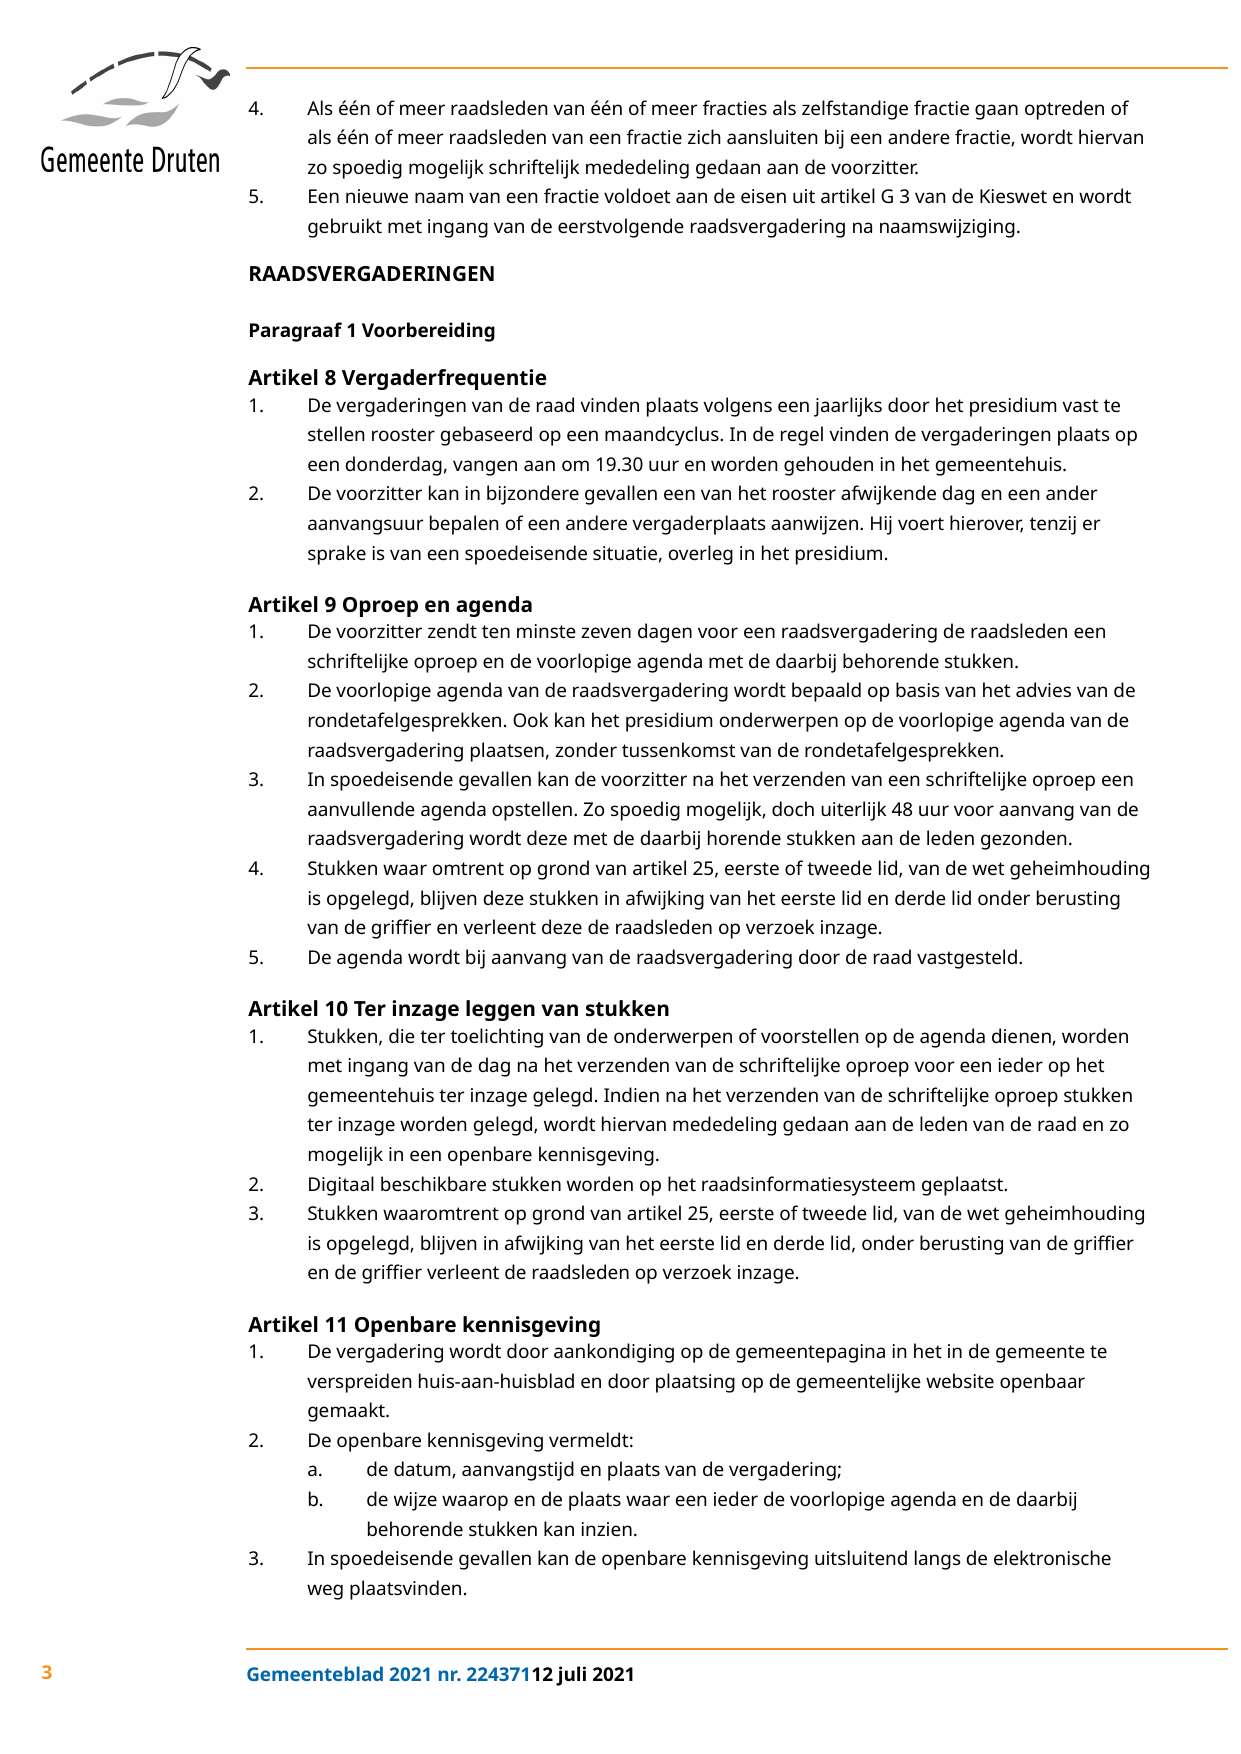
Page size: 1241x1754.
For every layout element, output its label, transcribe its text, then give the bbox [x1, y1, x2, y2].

list de datum, aanvangstijd en plaats van de vergadering; [307, 1457, 1152, 1482]
text Artikel 10 Ter inzage leggen van stukken [248, 994, 1152, 1023]
list Een nieuwe naam van een fractie voldoet aan de eisen uit artikel G 3 van de Kieswet en wordt gebruikt met ingang van de eerstvolgende raadsvergadering na naamswijziging. [248, 183, 1152, 239]
list Stukken, die ter toelichting van de onderwerpen of voorstellen op de agenda dienen, worden met ingang van de dag na het verzenden van de schriftelijke oproep voor een ieder op het gemeentehuis ter inzage gelegd. Indien na het verzenden van de schriftelijke oproep stukken ter inzage worden gelegd, wordt hiervan mededeling gedaan aan de leden van de raad en zo mogelijk in een openbare kennisgeving. [248, 1023, 1152, 1167]
list De agenda wordt bij aanvang van de raadsvergadering door de raad vastgesteld. [248, 944, 1152, 970]
list De vergaderingen van de raad vinden plaats volgens een jaarlijks door het presidium vast te stellen rooster gebaseerd op een maandcyclus. In de regel vinden de vergaderingen plaats op een donderdag, vangen aan om 19.30 uur en worden gehouden in het gemeentehuis. [248, 392, 1152, 477]
text RAADSVERGADERINGEN [248, 259, 1152, 287]
text Artikel 9 Oproep en agenda [248, 590, 1152, 618]
list De voorlopige agenda van de raadsvergadering wordt bepaald op basis van het advies van de rondetafelgesprekken. Ook kan het presidium onderwerpen op de voorlopige agenda van de raadsvergadering plaatsen, zonder tussenkomst van de rondetafelgesprekken. [248, 678, 1152, 763]
list De openbare kennisgeving vermeldt: [248, 1427, 1152, 1453]
list In spoedeisende gevallen kan de openbare kennisgeving uitsluitend langs de elektronische weg plaatsvinden. [248, 1545, 1152, 1601]
list In spoedeisende gevallen kan de voorzitter na het verzenden van een schriftelijke oproep een aanvullende agenda opstellen. Zo spoedig mogelijk, doch uiterlijk 48 uur voor aanvang van de raadsvergadering wordt deze met de daarbij horende stukken aan de leden gezonden. [248, 766, 1152, 851]
list Stukken waaromtrent op grond van artikel 25, eerste of tweede lid, van de wet geheimhouding is opgelegd, blijven in afwijking van het eerste lid en derde lid, onder berusting van de griffier en de griffier verleent de raadsleden op verzoek inzage. [248, 1200, 1152, 1285]
text Artikel 11 Openbare kennisgeving [248, 1310, 1152, 1338]
list De vergadering wordt door aankondiging op de gemeentepagina in het in de gemeente te verspreiden huis-aan-huisblad en door plaatsing op de gemeentelijke website openbaar gemaakt. [248, 1338, 1152, 1423]
text Paragraaf 1 Voorbereiding [248, 317, 1152, 342]
list Als één of meer raadsleden van één of meer fracties als zelfstandige fractie gaan optreden of als één of meer raadsleden van een fractie zich aansluiten bij een andere fractie, wordt hiervan zo spoedig mogelijk schriftelijk mededeling gedaan aan de voorzitter. [248, 95, 1152, 180]
list de wijze waarop en de plaats waar een ieder de voorlopige agenda en de daarbij behorende stukken kan inzien. [307, 1486, 1152, 1542]
list Digitaal beschikbare stukken worden op het raadsinformatiesysteem geplaatst. [248, 1171, 1152, 1196]
list De voorzitter zendt ten minste zeven dagen voor een raadsvergadering de raadsleden een schriftelijke oproep en de voorlopige agenda met de daarbij behorende stukken. [248, 618, 1152, 674]
picture [41, 47, 231, 172]
list Stukken waar omtrent op grond van artikel 25, eerste of tweede lid, van de wet geheimhouding is opgelegd, blijven deze stukken in afwijking van het eerste lid en derde lid onder berusting van de griffier en verleent deze de raadsleden op verzoek inzage. [248, 855, 1152, 940]
text Artikel 8 Vergaderfrequentie [248, 363, 1152, 392]
list De voorzitter kan in bijzondere gevallen een van het rooster afwijkende dag en een ander aanvangsuur bepalen of een andere vergaderplaats aanwijzen. Hij voert hierover, tenzij er sprake is van een spoedeisende situatie, overleg in het presidium. [248, 481, 1152, 565]
